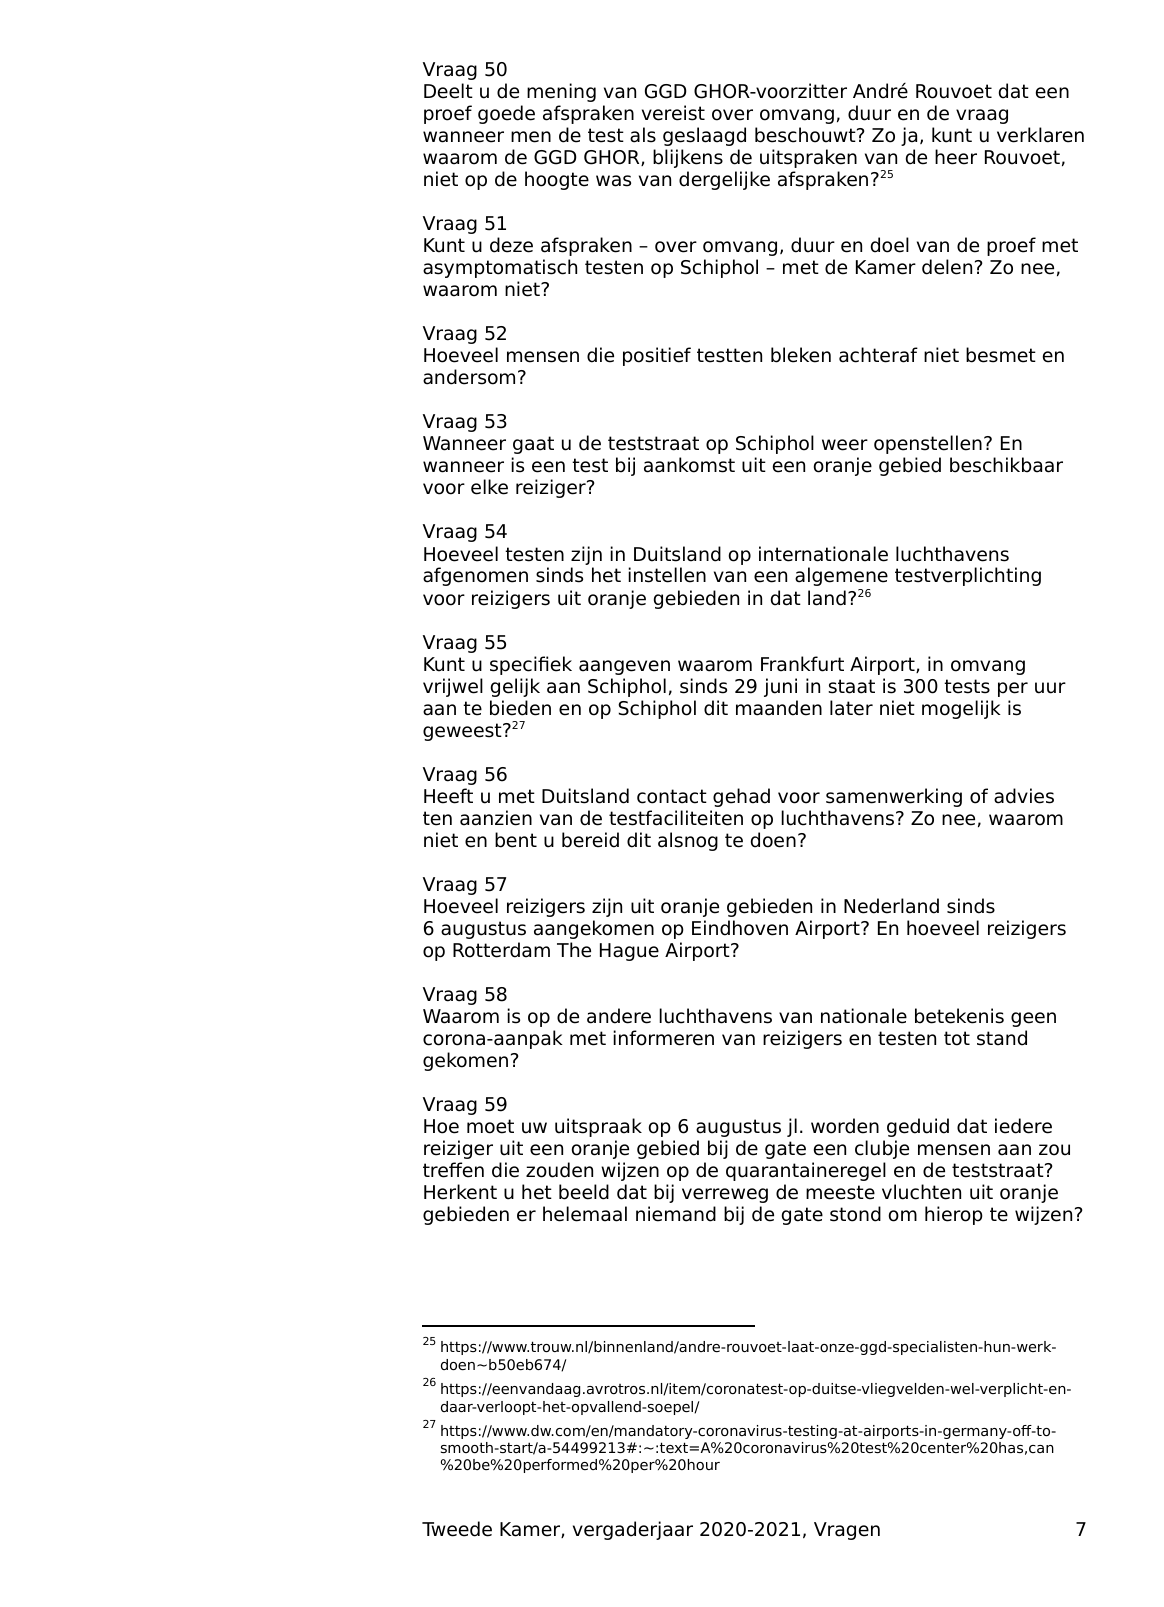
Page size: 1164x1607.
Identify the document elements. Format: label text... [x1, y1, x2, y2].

text Vraag 53 [422, 411, 1087, 433]
text Wanneer gaat u de teststraat op Schiphol weer openstellen? En wanneer is een test bij aankomst uit een oranje gebied beschikbaar voor elke reiziger? [422, 433, 1087, 499]
text Hoe moet uw uitspraak op 6 augustus jl. worden geduid dat iedere reiziger uit een oranje gebied bij de gate een clubje mensen aan zou treffen die zouden wijzen op de quarantaineregel en de teststraat? Herkent u het beeld dat bij verreweg de meeste vluchten uit oranje gebieden er helemaal niemand bij de gate stond om hierop te wijzen? [422, 1116, 1087, 1226]
text Vraag 52 [422, 323, 1087, 345]
text Vraag 57 [422, 874, 1087, 896]
text Vraag 50 [422, 59, 1087, 81]
text Vraag 55 [422, 632, 1087, 653]
text Vraag 59 [422, 1094, 1087, 1116]
text https://www.trouw.nl/binnenland/andre-rouvoet-laat-onze-ggd-specialisten-hun-werk-doen~b50eb674/ [422, 1335, 1087, 1374]
text https://www.dw.com/en/mandatory-coronavirus-testing-at-airports-in-germany-off-to-smooth-start/a-54499213#:~:text=A%20coronavirus%20test%20center%20has,can%20be%20performed%20per%20hour [422, 1418, 1087, 1474]
text Deelt u de mening van GGD GHOR-voorzitter André Rouvoet dat een proef goede afspraken vereist over omvang, duur en de vraag wanneer men de test als geslaagd beschouwt? Zo ja, kunt u verklaren waarom de GGD GHOR, blijkens de uitspraken van de heer Rouvoet, niet op de hoogte was van dergelijke afspraken? [422, 81, 1087, 191]
text https://eenvandaag.avrotros.nl/item/coronatest-op-duitse-vliegvelden-wel-verplicht-en-daar-verloopt-het-opvallend-soepel/ [422, 1377, 1087, 1416]
text Kunt u specifiek aangeven waarom Frankfurt Airport, in omvang vrijwel gelijk aan Schiphol, sinds 29 juni in staat is 300 tests per uur aan te bieden en op Schiphol dit maanden later niet mogelijk is geweest? [422, 653, 1087, 741]
text Vraag 54 [422, 521, 1087, 543]
text Heeft u met Duitsland contact gehad voor samenwerking of advies ten aanzien van de testfaciliteiten op luchthavens? Zo nee, waarom niet en bent u bereid dit alsnog te doen? [422, 786, 1087, 852]
text Kunt u deze afspraken – over omvang, duur en doel van de proef met asymptomatisch testen op Schiphol – met de Kamer delen? Zo nee, waarom niet? [422, 235, 1087, 301]
text Hoeveel mensen die positief testten bleken achteraf niet besmet en andersom? [422, 345, 1087, 389]
text Hoeveel testen zijn in Duitsland op internationale luchthavens afgenomen sinds het instellen van een algemene testverplichting voor reizigers uit oranje gebieden in dat land? [422, 543, 1087, 609]
text Hoeveel reizigers zijn uit oranje gebieden in Nederland sinds 6 augustus aangekomen op Eindhoven Airport? En hoeveel reizigers op Rotterdam The Hague Airport? [422, 896, 1087, 962]
text Waarom is op de andere luchthavens van nationale betekenis geen corona-aanpak met informeren van reizigers en testen tot stand gekomen? [422, 1006, 1087, 1072]
text Vraag 58 [422, 984, 1087, 1006]
text Vraag 56 [422, 764, 1087, 786]
text Vraag 51 [422, 213, 1087, 235]
